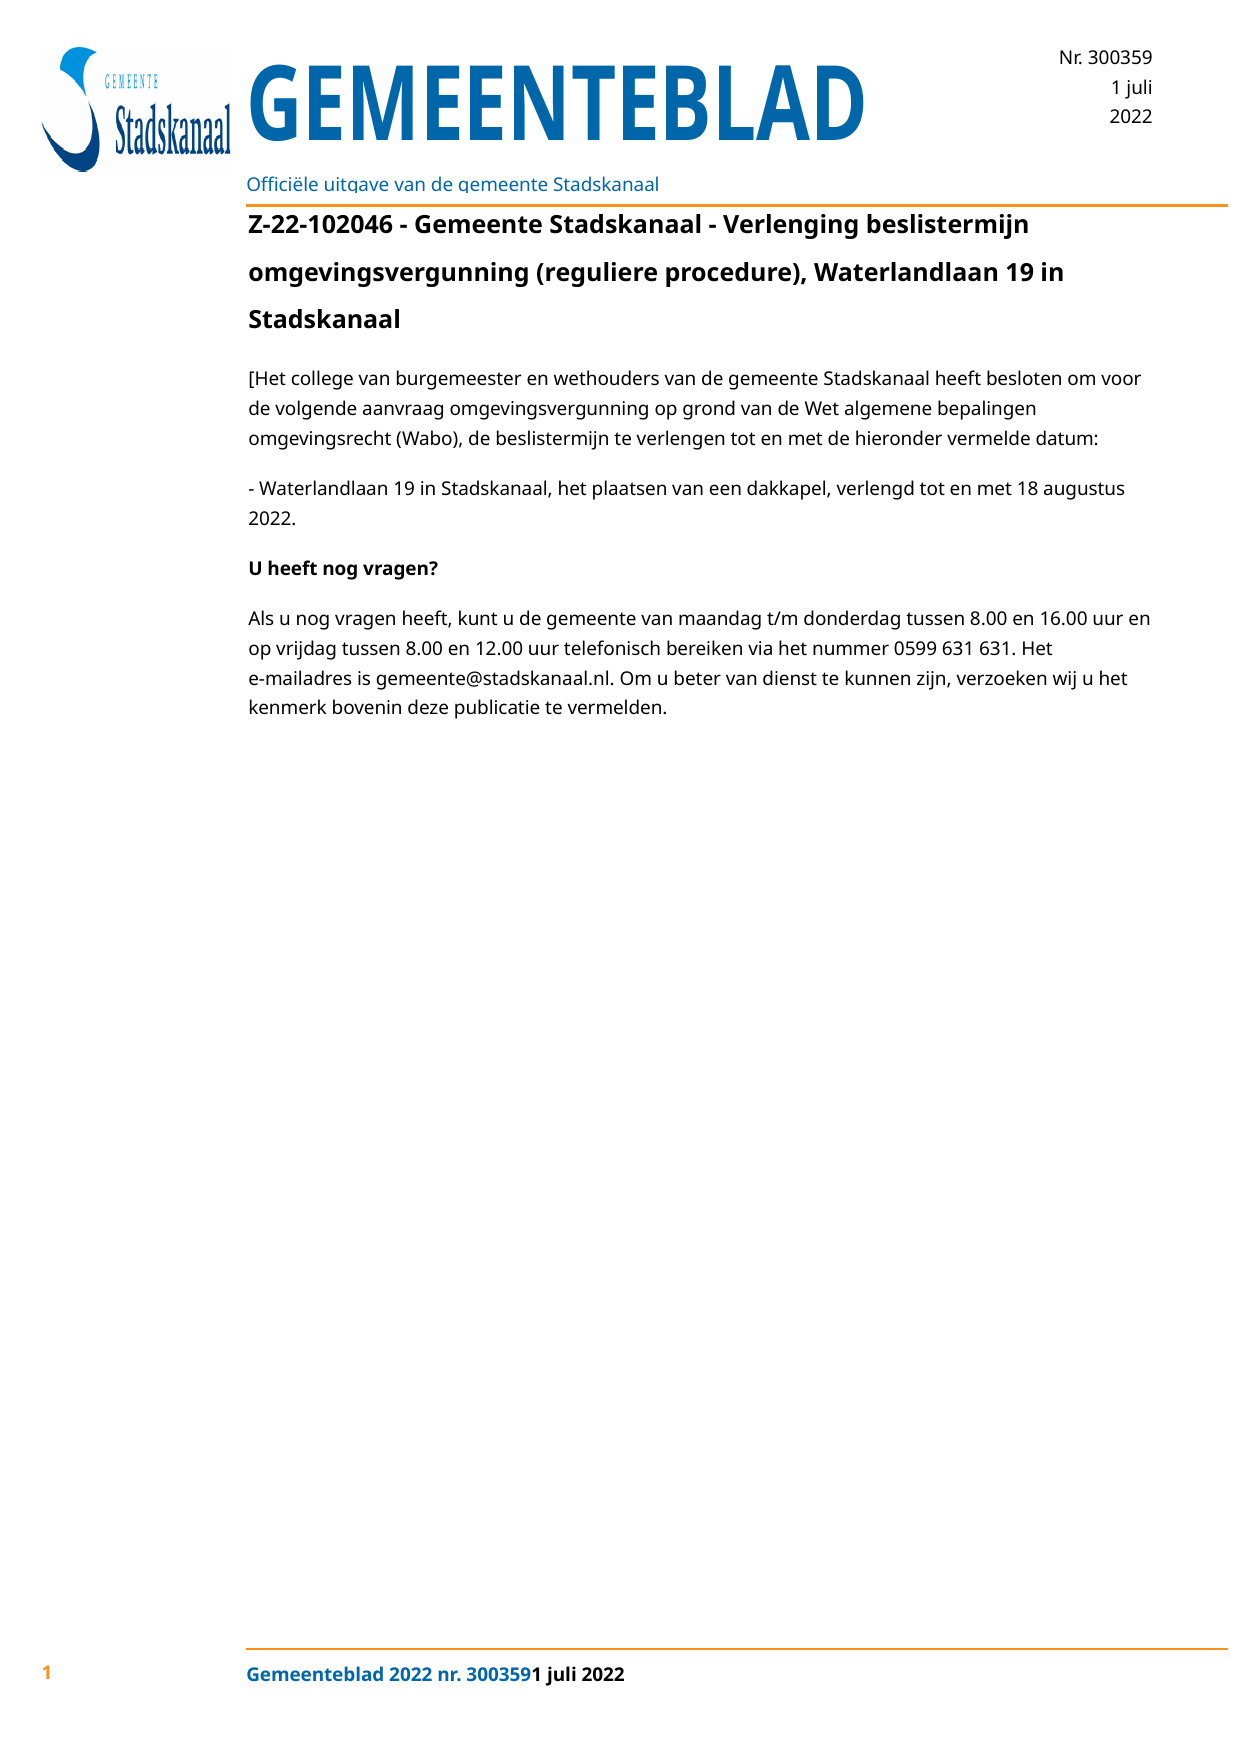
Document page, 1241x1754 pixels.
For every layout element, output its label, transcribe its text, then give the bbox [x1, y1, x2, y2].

picture [41, 47, 231, 172]
text Z-22-102046 - Gemeente Stadskanaal - Verlenging beslistermijn omgevingsvergunning (reguliere procedure), Waterlandlaan 19 in Stadskanaal [248, 207, 1152, 336]
text Als u nog vragen heeft, kunt u de gemeente van maandag t/m donderdag tussen 8.00 en 16.00 uur en op vrijdag tussen 8.00 en 12.00 uur telefonisch bereiken via het nummer 0599 631 631. Het e‑mailadres is gemeente@stadskanaal.nl. Om u beter van dienst te kunnen zijn, verzoeken wij u het kenmerk bovenin deze publicatie te vermelden. [248, 606, 1152, 720]
text - Waterlandlaan 19 in Stadskanaal, het plaatsen van een dakkapel, verlengd tot en met 18 augustus 2022. [248, 475, 1152, 530]
text U heeft nog vragen? [248, 555, 1152, 581]
text [Het college van burgemeester en wethouders van de gemeente Stadskanaal heeft besloten om voor de volgende aanvraag omgevingsvergunning op grond van de Wet algemene bepalingen omgevingsrecht (Wabo), de beslistermijn te verlengen tot en met de hieronder vermelde datum: [248, 366, 1152, 450]
